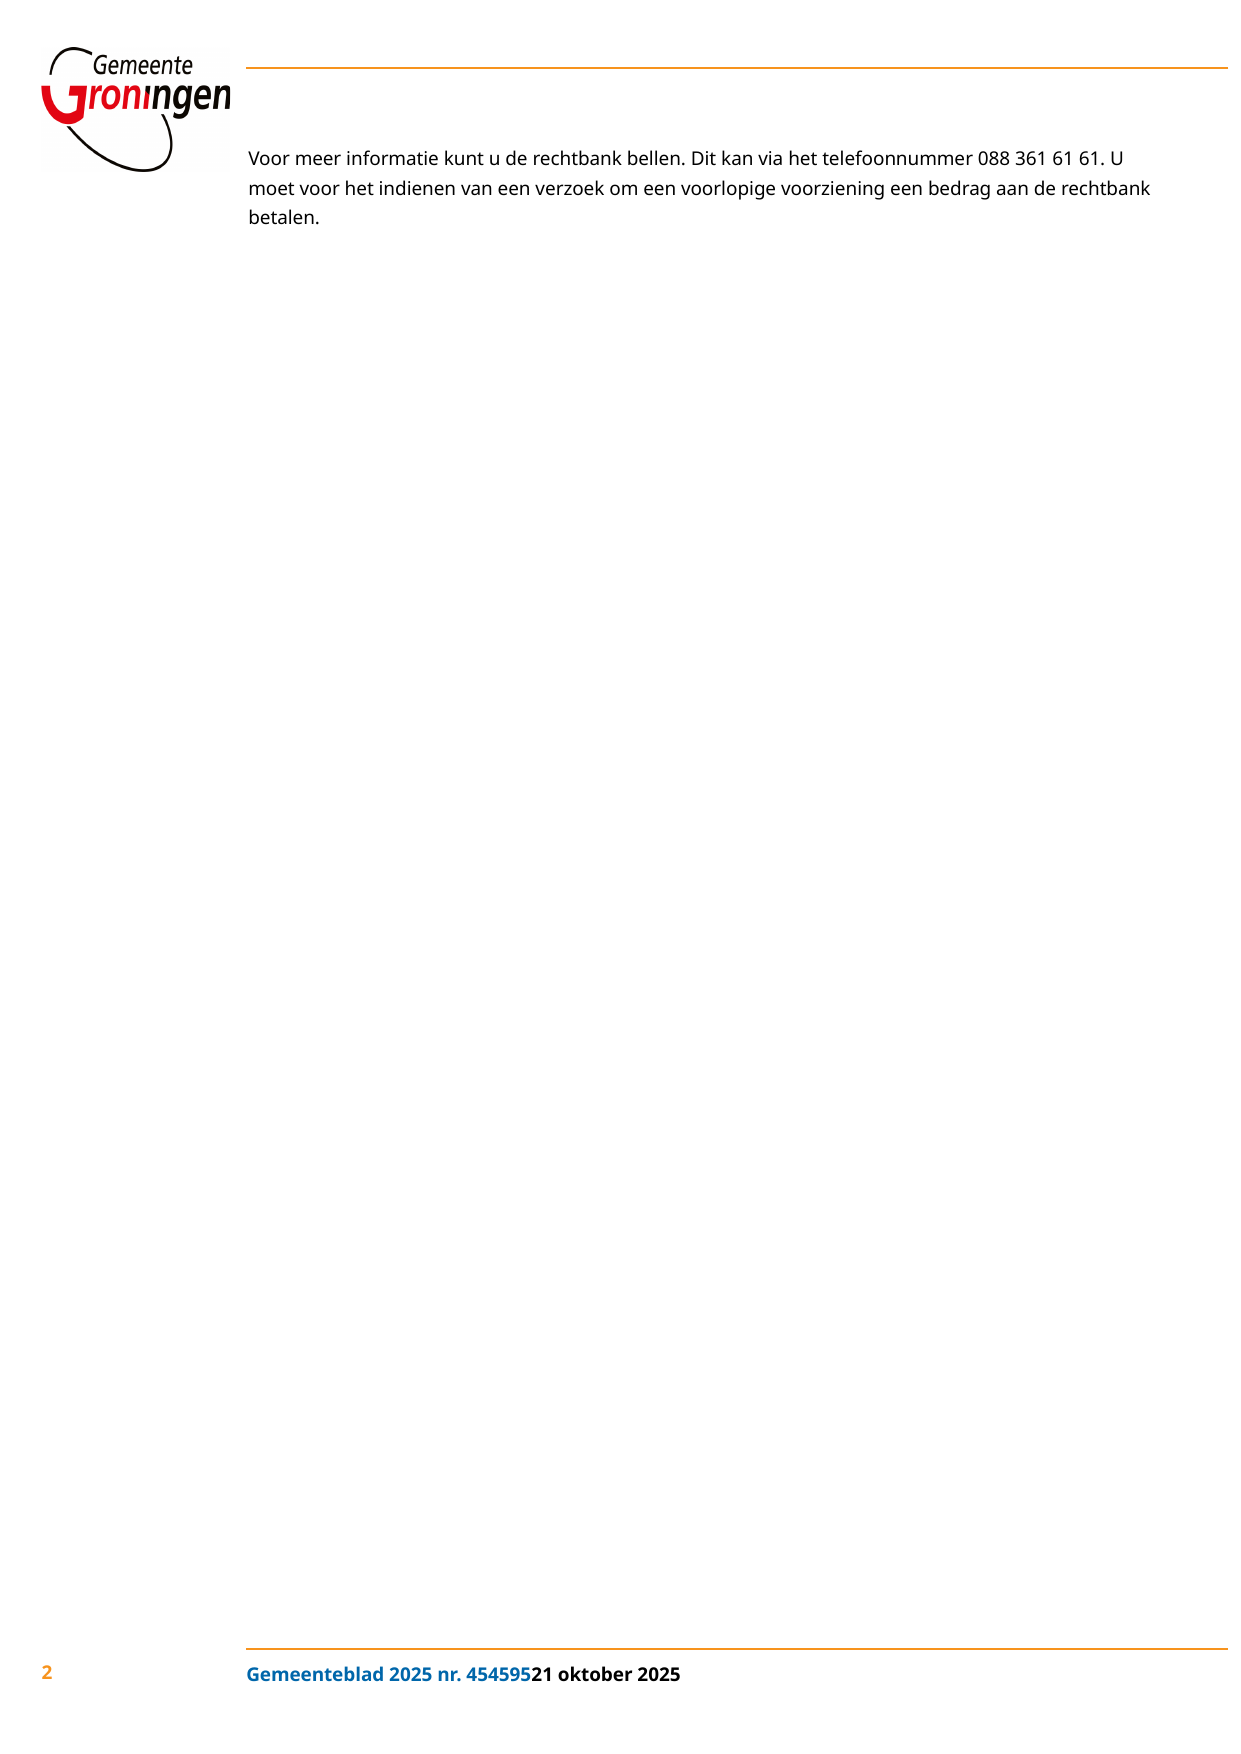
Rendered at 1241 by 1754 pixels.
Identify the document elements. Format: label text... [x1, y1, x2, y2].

picture [41, 47, 231, 172]
text Voor meer informatie kunt u de rechtbank bellen. Dit kan via het telefoonnummer 088 361 61 61. U moet voor het indienen van een verzoek om een voorlopige voorziening een bedrag aan de rechtbank betalen. [248, 145, 1152, 230]
